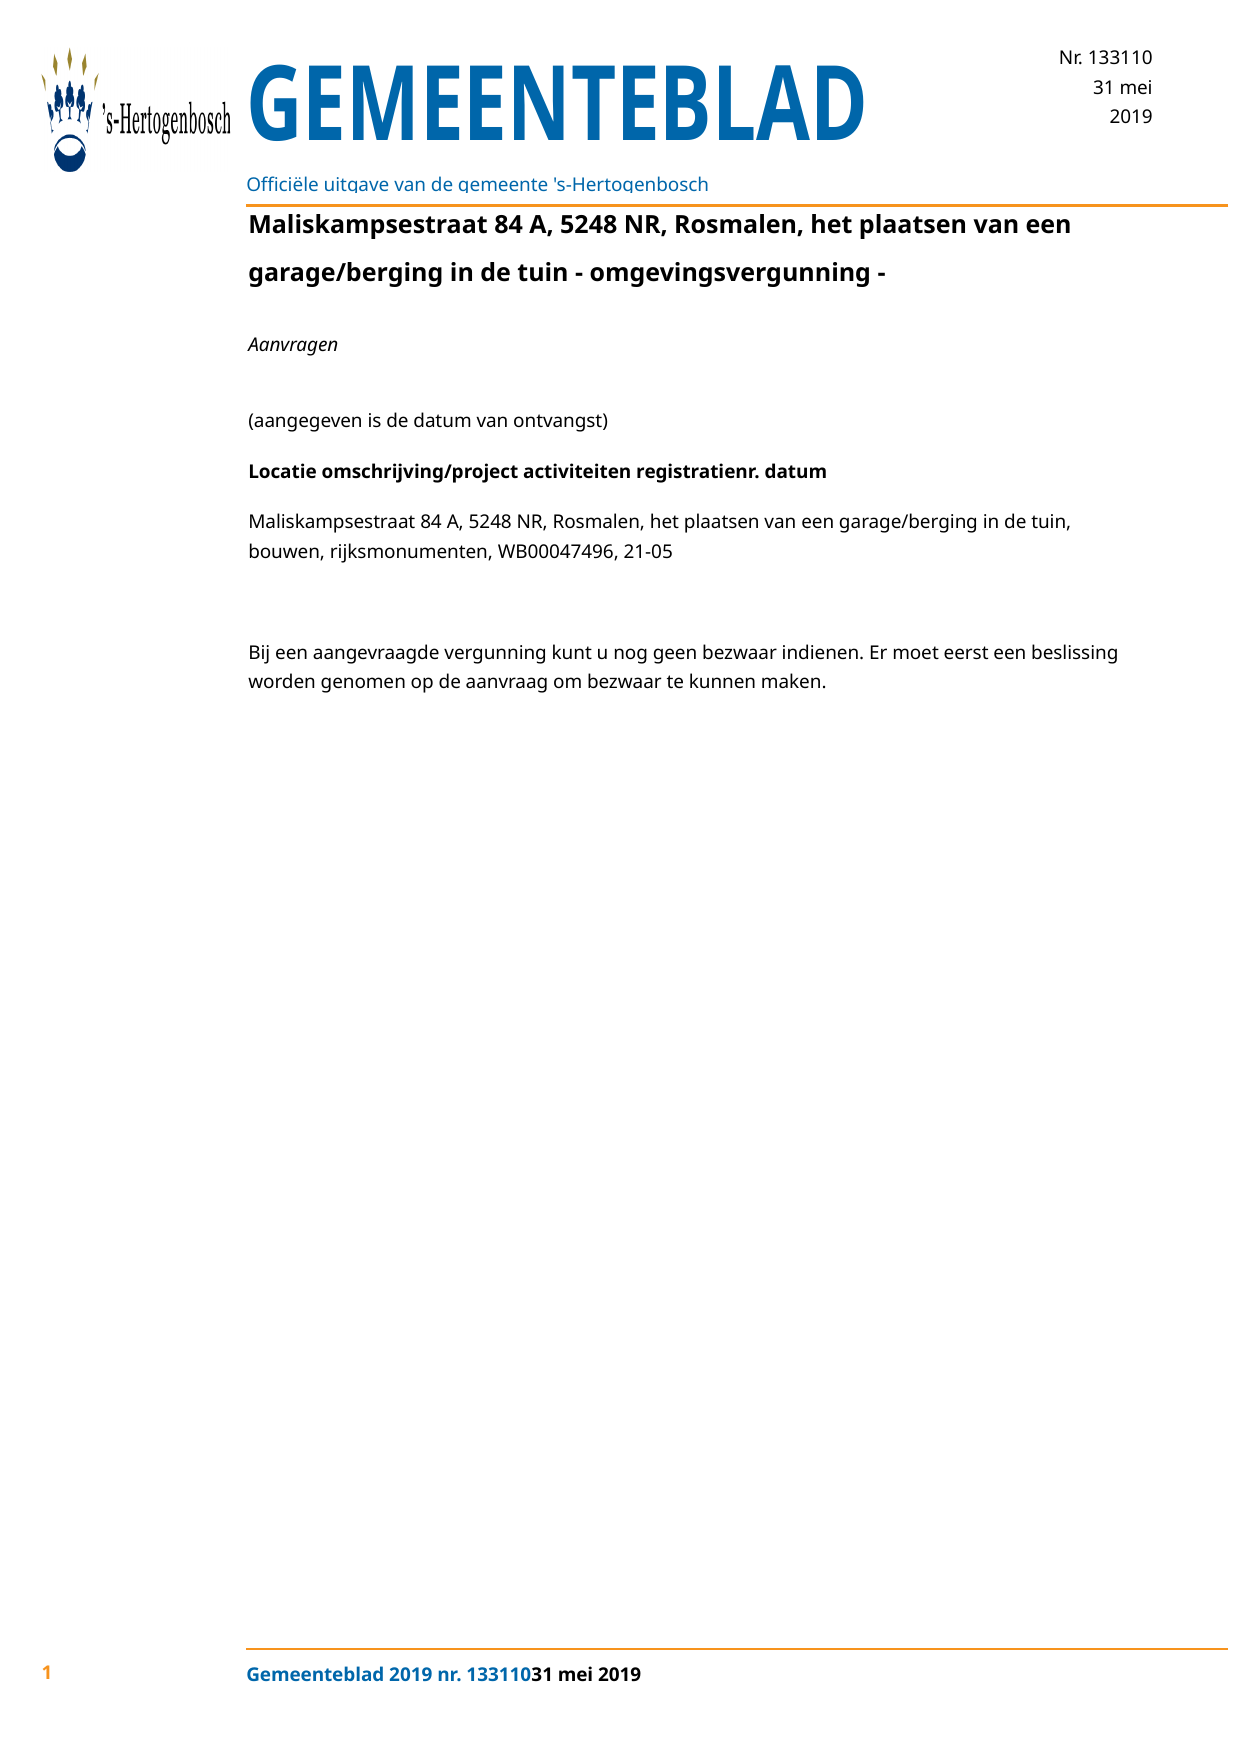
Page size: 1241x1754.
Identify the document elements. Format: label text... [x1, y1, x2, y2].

picture [41, 47, 231, 172]
text Aanvragen [248, 331, 1152, 357]
text Maliskampsestraat 84 A, 5248 NR, Rosmalen, het plaatsen van een garage/berging in de tuin - omgevingsvergunning - [248, 207, 1152, 288]
text Maliskampsestraat 84 A, 5248 NR, Rosmalen, het plaatsen van een garage/berging in de tuin, bouwen, rijksmonumenten, WB00047496, 21-05 [248, 508, 1152, 564]
text Bij een aangevraagde vergunning kunt u nog geen bezwaar indienen. Er moet eerst een beslissing worden genomen op de aanvraag om bezwaar te kunnen maken. [248, 639, 1152, 694]
text (aangegeven is de datum van ontvangst) [248, 408, 1152, 433]
text Locatie omschrijving/project activiteiten registratienr. datum [248, 458, 1152, 484]
